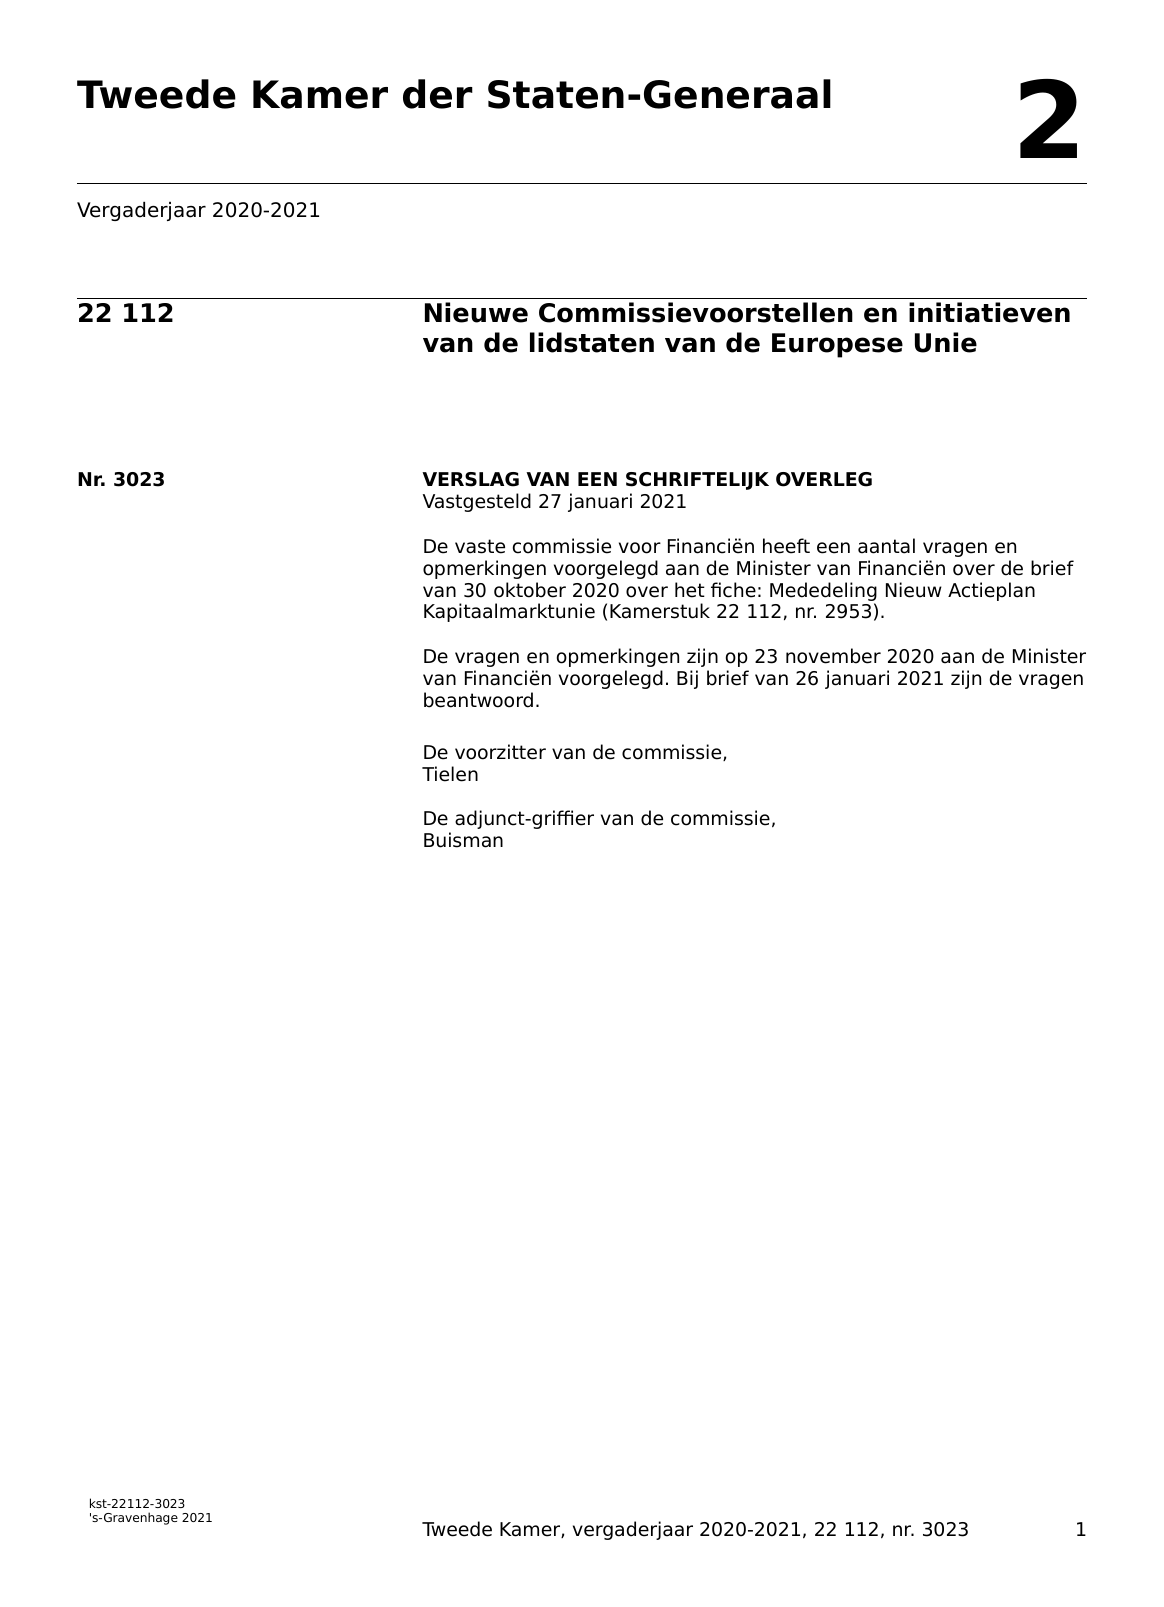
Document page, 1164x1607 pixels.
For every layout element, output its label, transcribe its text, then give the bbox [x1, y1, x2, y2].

subtitle Nr. 3023 VERSLAG VAN EEN SCHRIFTELIJK OVERLEG [77, 469, 1087, 491]
text 's-Gravenhage 2021 [88, 1511, 323, 1525]
subtitle 22 112 Nieuwe Commissievoorstellen en initiatieven van de lidstaten van de Europese Unie [77, 299, 1087, 358]
text De adjunct-griffier van de commissie, Buisman [422, 808, 1087, 852]
text De vragen en opmerkingen zijn op 23 november 2020 aan de Minister van Financiën voorgelegd. Bij brief van 26 januari 2021 zijn de vragen beantwoord. [422, 646, 1087, 712]
text Vastgesteld 27 januari 2021 [422, 491, 1087, 513]
table_header 2 [886, 59, 1087, 183]
text kst-22112-3023 [88, 1497, 323, 1511]
text De voorzitter van de commissie, Tielen [422, 742, 1087, 786]
text De vaste commissie voor Financiën heeft een aantal vragen en opmerkingen voorgelegd aan de Minister van Financiën over de brief van 30 oktober 2020 over het fiche: Mededeling Nieuw Actieplan Kapitaalmarktunie (Kamerstuk 22 112, nr. 2953). [422, 536, 1087, 623]
table_header Tweede Kamer der Staten-Generaal [77, 59, 886, 183]
table_cell Vergaderjaar 2020-2021 [77, 184, 1087, 298]
